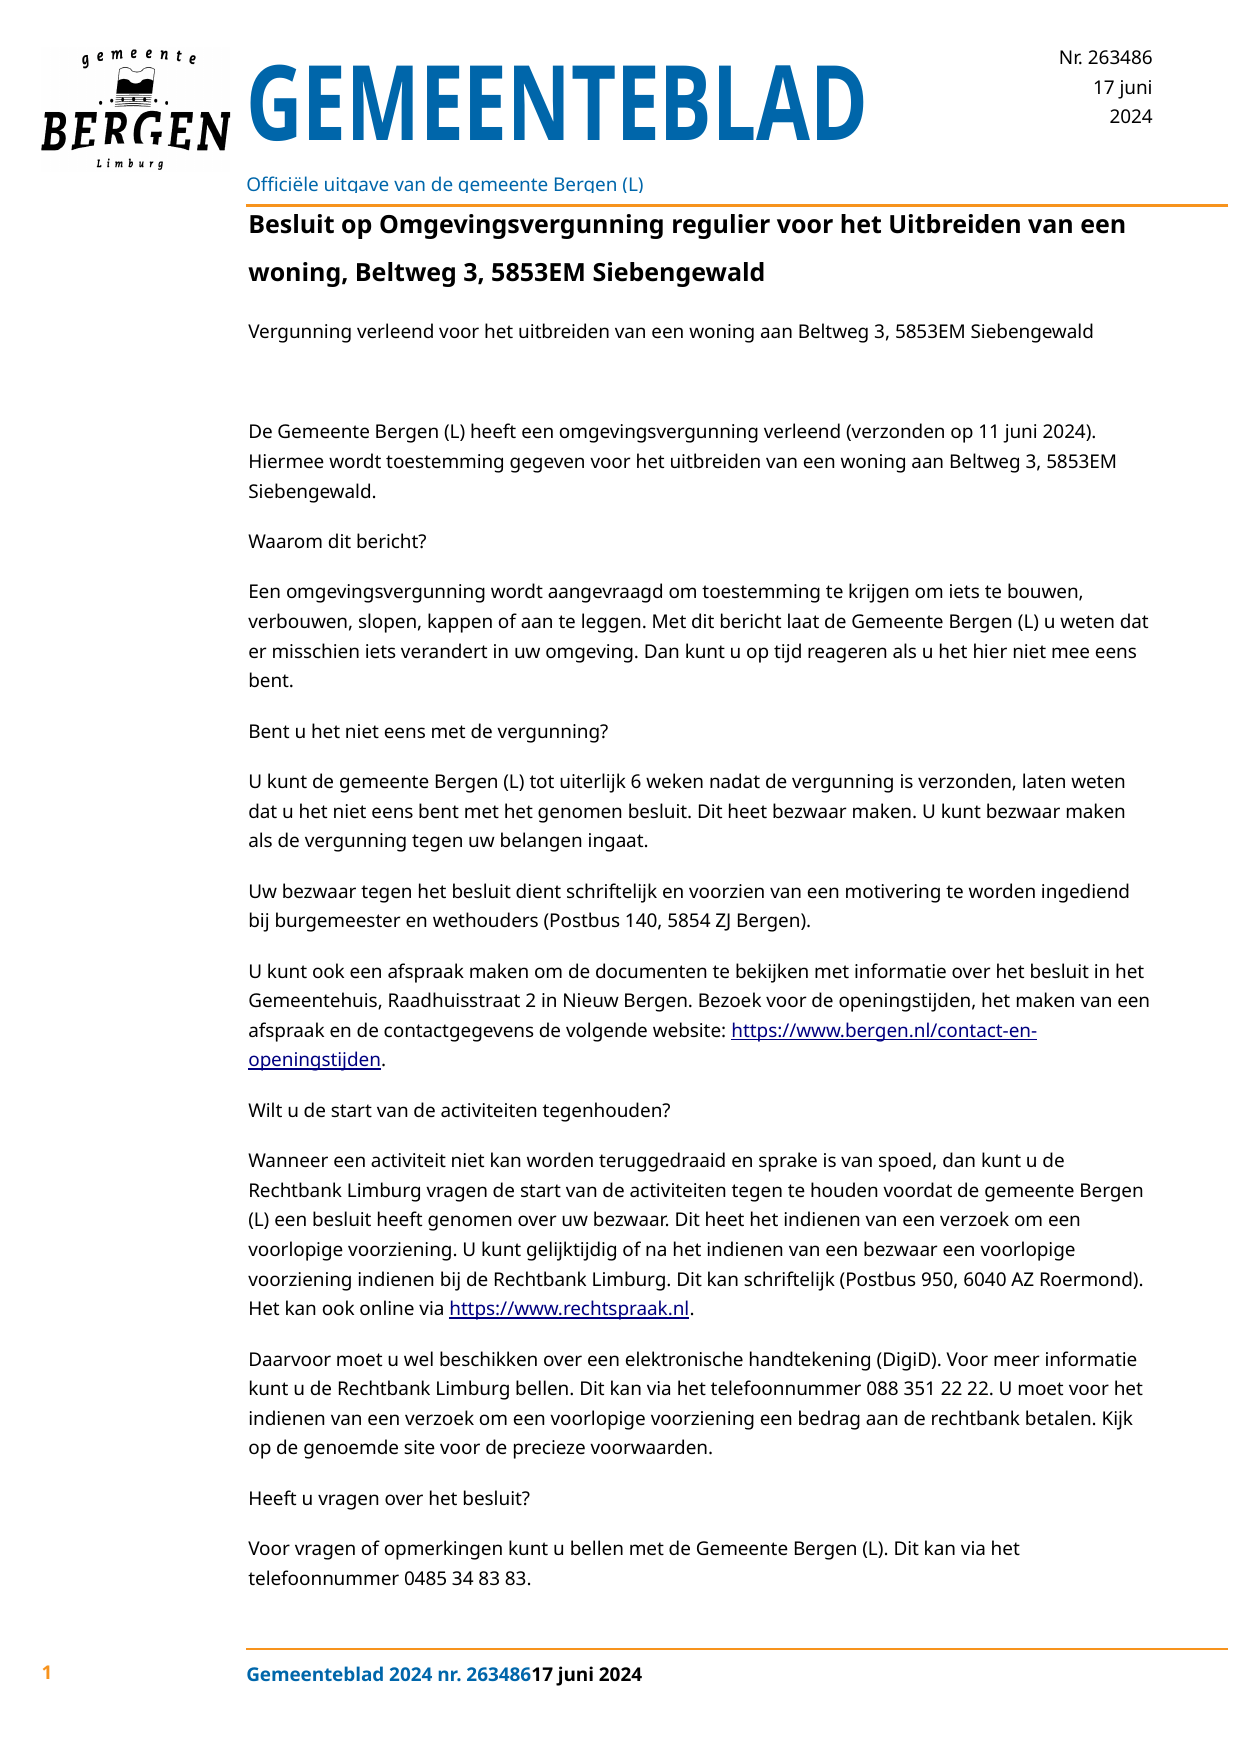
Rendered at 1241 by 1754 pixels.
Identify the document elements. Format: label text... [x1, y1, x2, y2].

text Voor vragen of opmerkingen kunt u bellen met de Gemeente Bergen (L). Dit kan via het telefoonnummer 0485 34 83 83. [248, 1535, 1152, 1591]
text Een omgevingsvergunning wordt aangevraagd om toestemming te krijgen om iets te bouwen, verbouwen, slopen, kappen of aan te leggen. Met dit bericht laat de Gemeente Bergen (L) u weten dat er misschien iets verandert in uw omgeving. Dan kunt u op tijd reageren als u het hier niet mee eens bent. [248, 579, 1152, 693]
picture [41, 47, 231, 172]
text Heeft u vragen over het besluit? [248, 1485, 1152, 1511]
text Daarvoor moet u wel beschikken over een elektronische handtekening (DigiD). Voor meer informatie kunt u de Rechtbank Limburg bellen. Dit kan via het telefoonnummer 088 351 22 22. U moet voor het indienen van een verzoek om een voorlopige voorziening een bedrag aan de rechtbank betalen. Kijk op de genoemde site voor de precieze voorwaarden. [248, 1346, 1152, 1460]
text Wilt u de start van de activiteiten tegenhouden? [248, 1097, 1152, 1123]
text Besluit op Omgevingsvergunning regulier voor het Uitbreiden van een woning, Beltweg 3, 5853EM Siebengewald [248, 207, 1152, 288]
text Bent u het niet eens met de vergunning? [248, 718, 1152, 744]
text U kunt de gemeente Bergen (L) tot uiterlijk 6 weken nadat de vergunning is verzonden, laten weten dat u het niet eens bent met het genomen besluit. Dit heet bezwaar maken. U kunt bezwaar maken als de vergunning tegen uw belangen ingaat. [248, 768, 1152, 853]
text Uw bezwaar tegen het besluit dient schriftelijk en voorzien van een motivering te worden ingediend bij burgemeester en wethouders (Postbus 140, 5854 ZJ Bergen). [248, 878, 1152, 933]
text De Gemeente Bergen (L) heeft een omgevingsvergunning verleend (verzonden op 11 juni 2024). Hiermee wordt toestemming gegeven voor het uitbreiden van een woning aan Beltweg 3, 5853EM Siebengewald. [248, 419, 1152, 504]
text Vergunning verleend voor het uitbreiden van een woning aan Beltweg 3, 5853EM Siebengewald [248, 318, 1152, 344]
text Wanneer een activiteit niet kan worden teruggedraaid en sprake is van spoed, dan kunt u de Rechtbank Limburg vragen de start van de activiteiten tegen te houden voordat de gemeente Bergen (L) een besluit heeft genomen over uw bezwaar. Dit heet het indienen van een verzoek om een voorlopige voorziening. U kunt gelijktijdig of na het indienen van een bezwaar een voorlopige voorziening indienen bij de Rechtbank Limburg. Dit kan schriftelijk (Postbus 950, 6040 AZ Roermond). Het kan ook online via https://www.rechtspraak.nl. [248, 1147, 1152, 1321]
text Waarom dit bericht? [248, 528, 1152, 554]
text U kunt ook een afspraak maken om de documenten te bekijken met informatie over het besluit in het Gemeentehuis, Raadhuisstraat 2 in Nieuw Bergen. Bezoek voor de openingstijden, het maken van een afspraak en de contactgegevens de volgende website: https://www.bergen.nl/contact-en-openingstijden. [248, 958, 1152, 1072]
